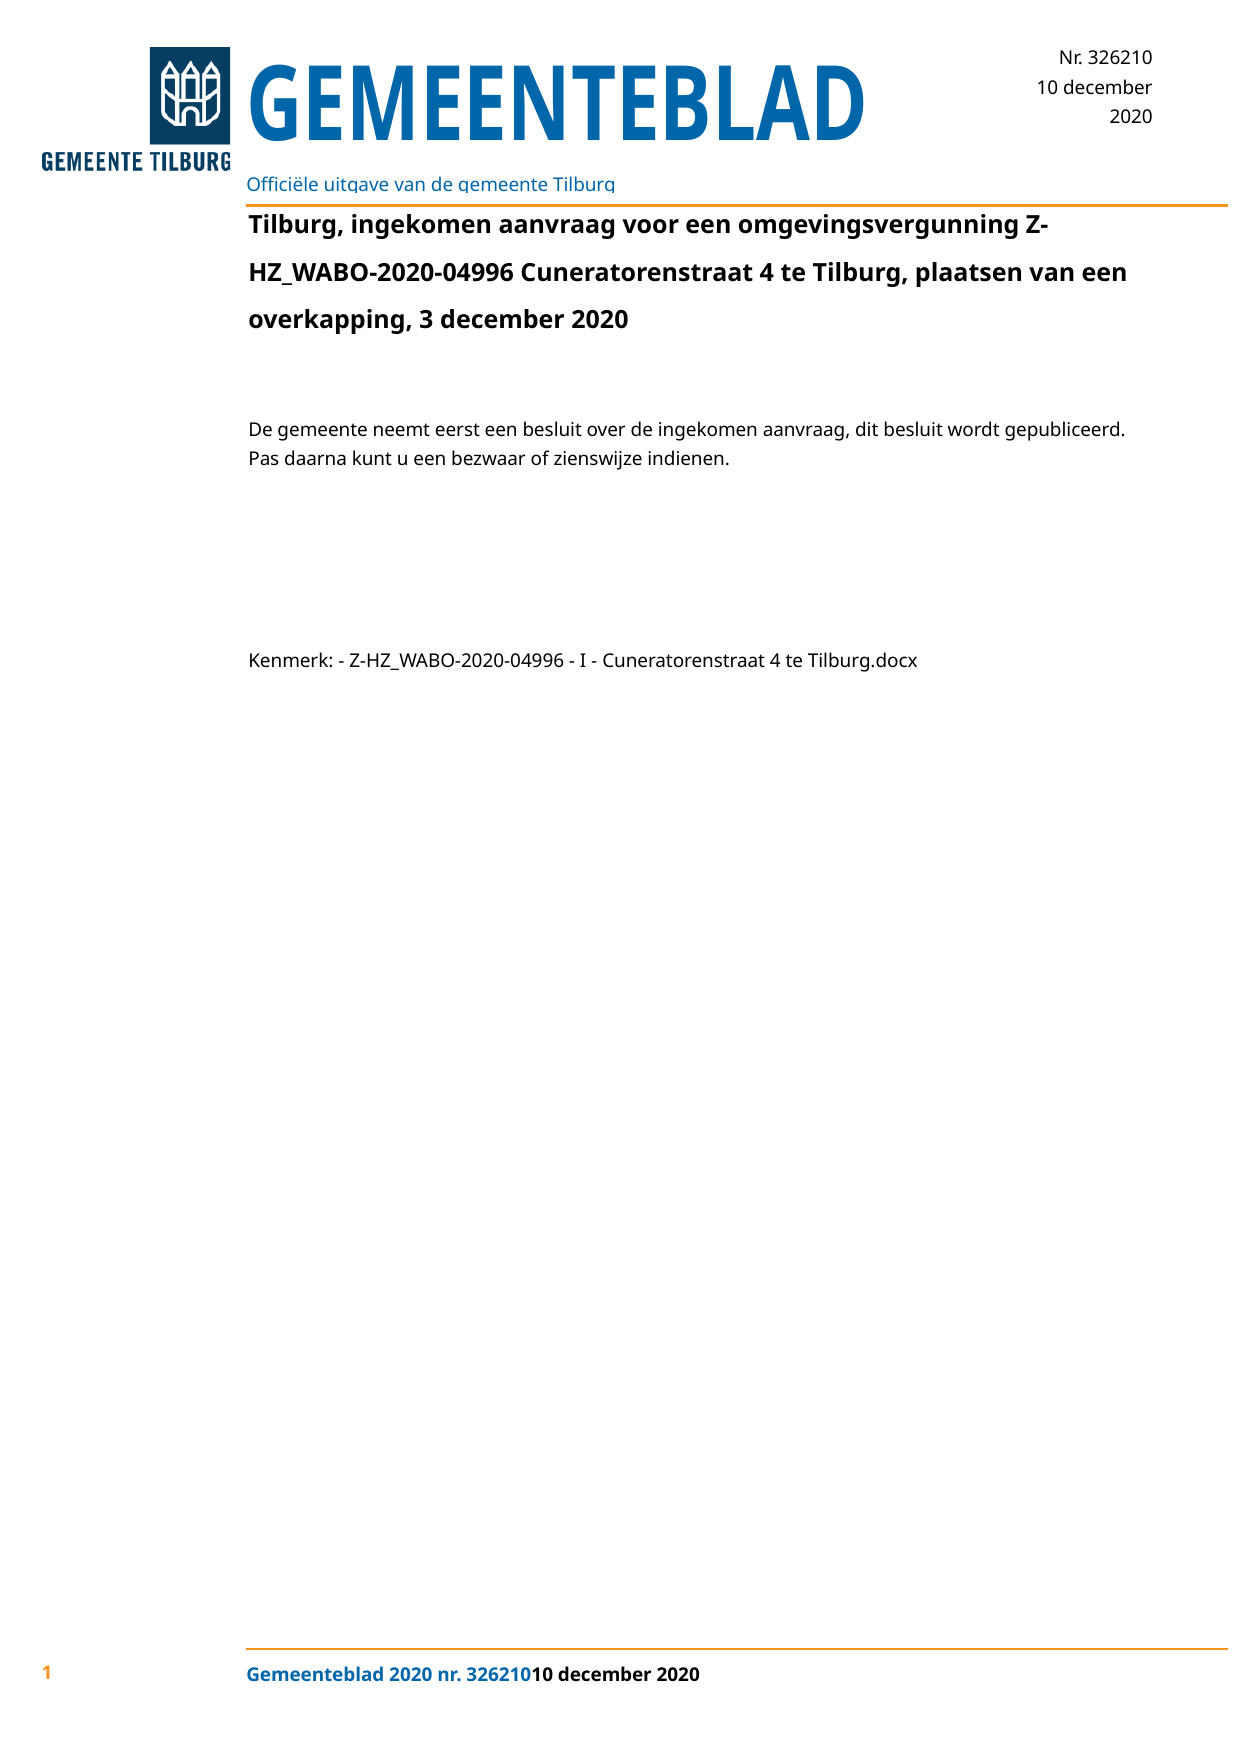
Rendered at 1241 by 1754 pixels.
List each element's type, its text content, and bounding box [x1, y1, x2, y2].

picture [41, 47, 231, 172]
text Kenmerk: - Z-HZ_WABO-2020-04996 - I - Cuneratorenstraat 4 te Tilburg.docx [248, 647, 1152, 673]
text Tilburg, ingekomen aanvraag voor een omgevingsvergunning Z-HZ_WABO-2020-04996 Cuneratorenstraat 4 te Tilburg, plaatsen van een overkapping, 3 december 2020 [248, 207, 1152, 336]
text De gemeente neemt eerst een besluit over de ingekomen aanvraag, dit besluit wordt gepubliceerd. Pas daarna kunt u een bezwaar of zienswijze indienen. [248, 416, 1152, 471]
